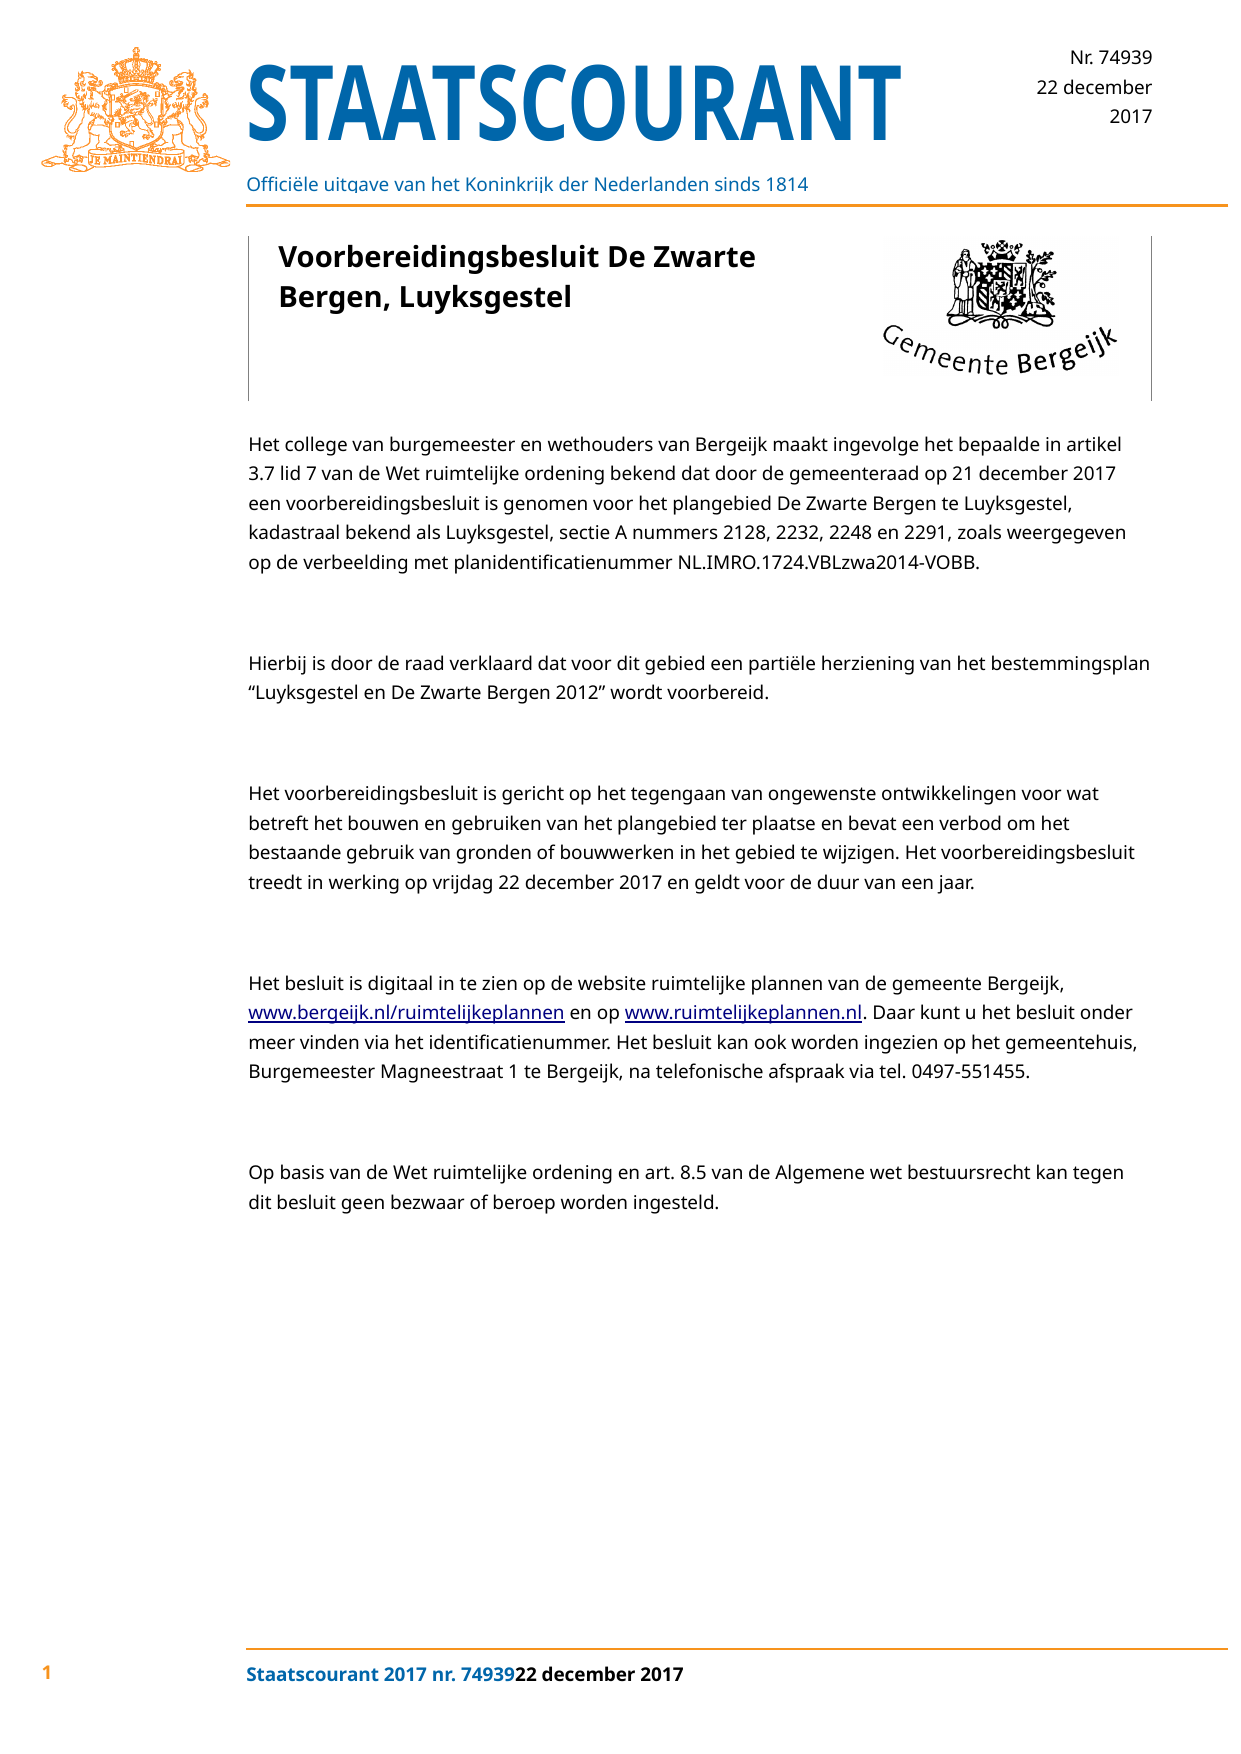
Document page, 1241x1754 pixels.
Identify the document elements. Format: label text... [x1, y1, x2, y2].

text Het voorbereidingsbesluit is gericht op het tegengaan van ongewenste ontwikkelingen voor wat betreft het bouwen en gebruiken van het plangebied ter plaatse en bevat een verbod om het bestaande gebruik van gronden of bouwwerken in het gebied te wijzigen. Het voorbereidingsbesluit treedt in werking op vrijdag 22 december 2017 en geldt voor de duur van een jaar. [248, 780, 1152, 895]
table_header [850, 236, 1151, 401]
text Het college van burgemeester en wethouders van Bergeijk maakt ingevolge het bepaalde in artikel 3.7 lid 7 van de Wet ruimtelijke ordening bekend dat door de gemeenteraad op 21 december 2017 een voorbereidingsbesluit is genomen voor het plangebied De Zwarte Bergen te Luyksgestel, kadastraal bekend als Luyksgestel, sectie A nummers 2128, 2232, 2248 en 2291, zoals weergegeven op de verbeelding met planidentificatienummer NL.IMRO.1724.VBLzwa2014-VOBB. [248, 431, 1152, 575]
picture [882, 236, 1119, 376]
text Hierbij is door de raad verklaard dat voor dit gebied een partiële herziening van het bestemmingsplan “Luyksgestel en De Zwarte Bergen 2012” wordt voorbereid. [248, 650, 1152, 705]
picture [41, 47, 231, 172]
text Het besluit is digitaal in te zien op de website ruimtelijke plannen van de gemeente Bergeijk, www.bergeijk.nl/ruimtelijkeplannen en op www.ruimtelijkeplannen.nl. Daar kunt u het besluit onder meer vinden via het identificatienummer. Het besluit kan ook worden ingezien op het gemeentehuis, Burgemeester Magneestraat 1 te Bergeijk, na telefonische afspraak via tel. 0497-551455. [248, 970, 1152, 1084]
text Op basis van de Wet ruimtelijke ordening en art. 8.5 van de Algemene wet bestuursrecht kan tegen dit besluit geen bezwaar of beroep worden ingesteld. [248, 1159, 1152, 1215]
table_header Voorbereidingsbesluit De Zwarte Bergen, Luyksgestel [249, 236, 850, 401]
